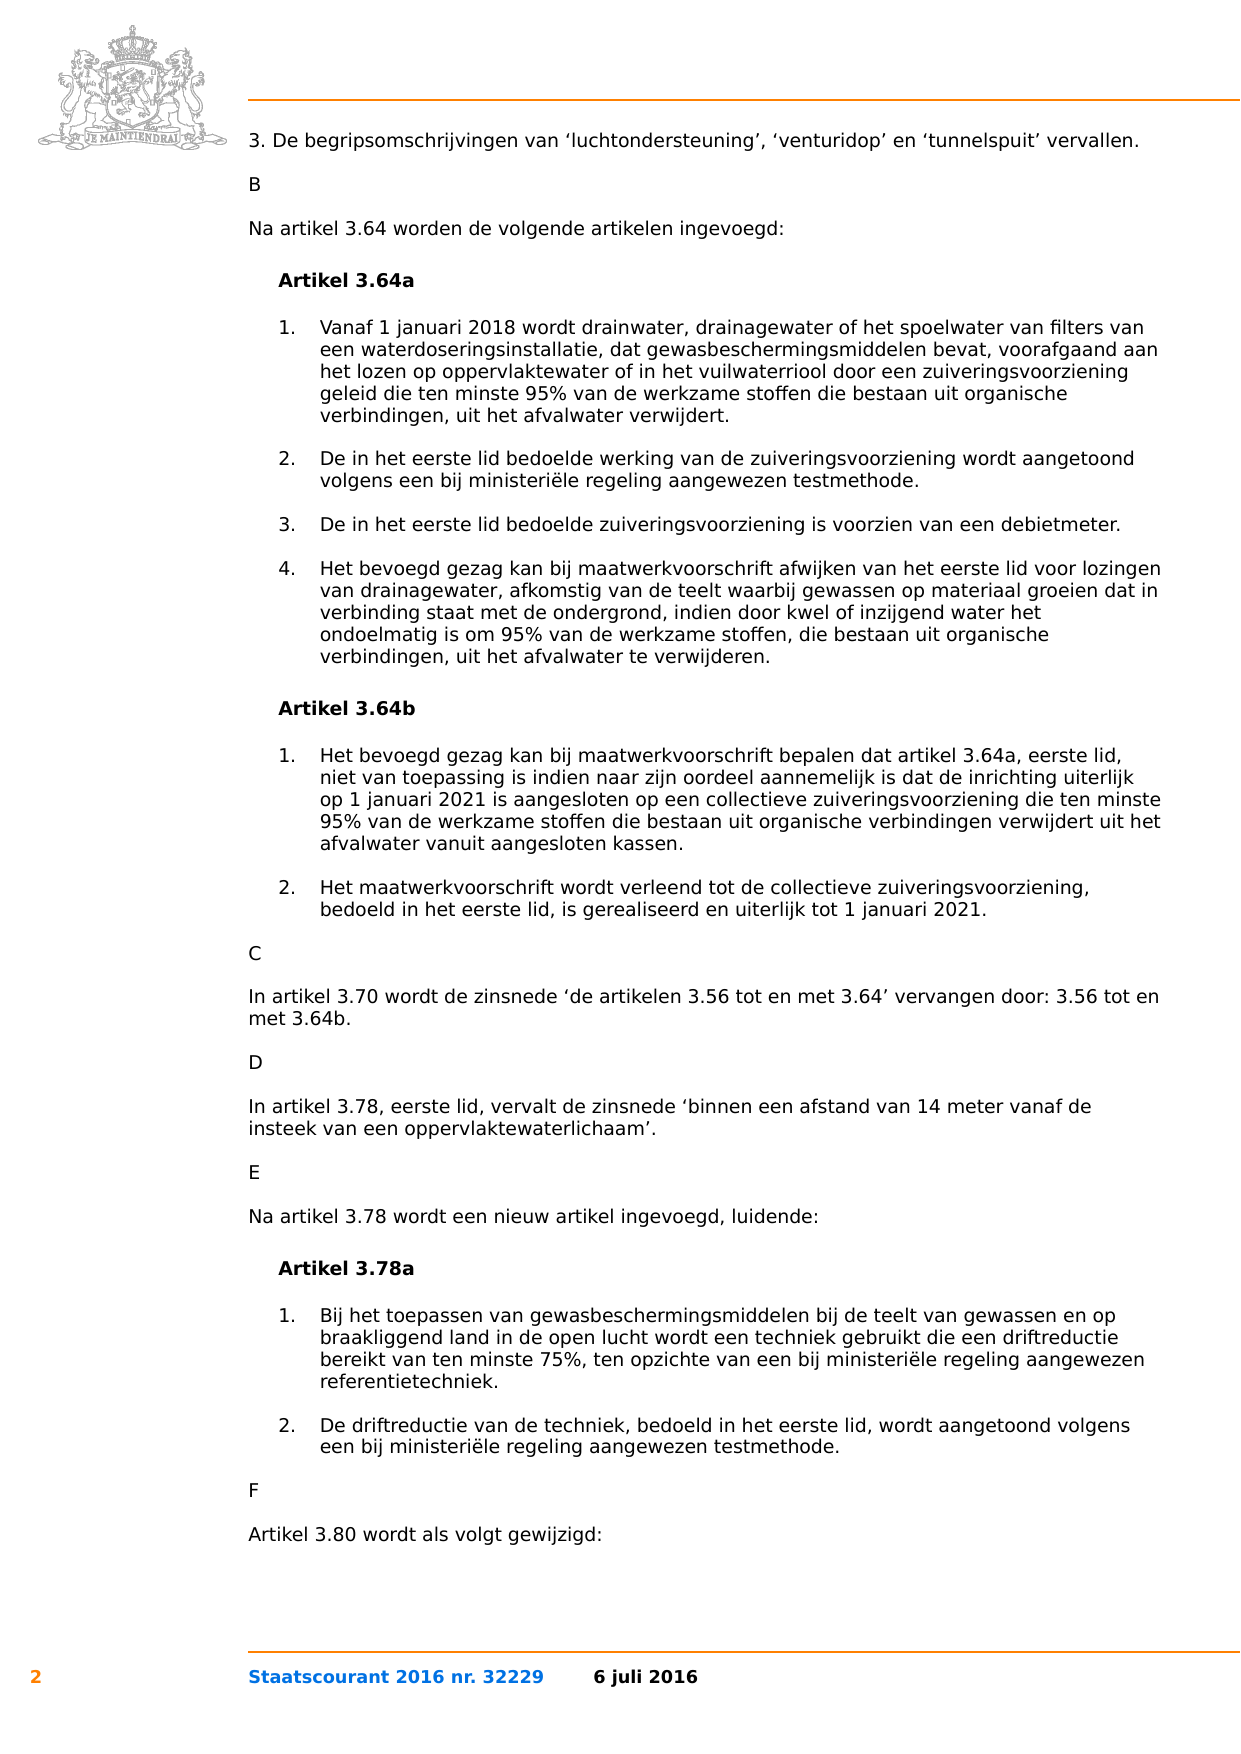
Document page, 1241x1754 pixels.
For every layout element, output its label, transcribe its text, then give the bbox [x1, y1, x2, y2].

text Na artikel 3.64 worden de volgende artikelen ingevoegd: [248, 218, 1163, 239]
text Artikel 3.80 wordt als volgt gewijzigd: [248, 1524, 1163, 1546]
text D [248, 1052, 1163, 1074]
text 2. De driftreductie van de techniek, bedoeld in het eerste lid, wordt aangetoond volgens een bij ministeriële regeling aangewezen testmethode. [278, 1414, 1163, 1458]
text 1. Het bevoegd gezag kan bij maatwerkvoorschrift bepalen dat artikel 3.64a, eerste lid, niet van toepassing is indien naar zijn oordeel aannemelijk is dat de inrichting uiterlijk op 1 januari 2021 is aangesloten op een collectieve zuiveringsvoorziening die ten minste 95% van de werkzame stoffen die bestaan uit organische verbindingen verwijdert uit het afvalwater vanuit aangesloten kassen. [278, 745, 1163, 855]
text 2. Het maatwerkvoorschrift wordt verleend tot de collectieve zuiveringsvoorziening, bedoeld in het eerste lid, is gerealiseerd en uiterlijk tot 1 januari 2021. [278, 877, 1163, 921]
text 2. De in het eerste lid bedoelde werking van de zuiveringsvoorziening wordt aangetoond volgens een bij ministeriële regeling aangewezen testmethode. [278, 448, 1163, 492]
text B [248, 174, 1163, 196]
text F [248, 1480, 1163, 1502]
text In artikel 3.78, eerste lid, vervalt de zinsnede ‘binnen een afstand van 14 meter vanaf de insteek van een oppervlaktewaterlichaam’. [248, 1096, 1163, 1140]
text 3. De in het eerste lid bedoelde zuiveringsvoorziening is voorzien van een debietmeter. [278, 514, 1163, 536]
text 3. De begripsomschrijvingen van ‘luchtondersteuning’, ‘venturidop’ en ‘tunnelspuit’ vervallen. [248, 130, 1163, 152]
text 1. Vanaf 1 januari 2018 wordt drainwater, drainagewater of het spoelwater van filters van een waterdoseringsinstallatie, dat gewasbeschermingsmiddelen bevat, voorafgaand aan het lozen op oppervlaktewater of in het vuilwaterriool door een zuiveringsvoorziening geleid die ten minste 95% van de werkzame stoffen die bestaan uit organische verbindingen, uit het afvalwater verwijdert. [278, 317, 1163, 426]
text Na artikel 3.78 wordt een nieuw artikel ingevoegd, luidende: [248, 1206, 1163, 1228]
text 4. Het bevoegd gezag kan bij maatwerkvoorschrift afwijken van het eerste lid voor lozingen van drainagewater, afkomstig van de teelt waarbij gewassen op materiaal groeien dat in verbinding staat met de ondergrond, indien door kwel of inzijgend water het ondoelmatig is om 95% van de werkzame stoffen, die bestaan uit organische verbindingen, uit het afvalwater te verwijderen. [278, 558, 1163, 668]
text 1. Bij het toepassen van gewasbeschermingsmiddelen bij de teelt van gewassen en op braakliggend land in de open lucht wordt een techniek gebruikt die een driftreductie bereikt van ten minste 75%, ten opzichte van een bij ministeriële regeling aangewezen referentietechniek. [278, 1305, 1163, 1393]
text C [248, 942, 1163, 964]
subtitle Artikel 3.64b [278, 698, 1163, 720]
picture [38, 25, 227, 150]
subtitle Artikel 3.78a [278, 1258, 1163, 1280]
text In artikel 3.70 wordt de zinsnede ‘de artikelen 3.56 tot en met 3.64’ vervangen door: 3.56 tot en met 3.64b. [248, 986, 1163, 1030]
subtitle Artikel 3.64a [278, 269, 1163, 292]
text E [248, 1162, 1163, 1184]
